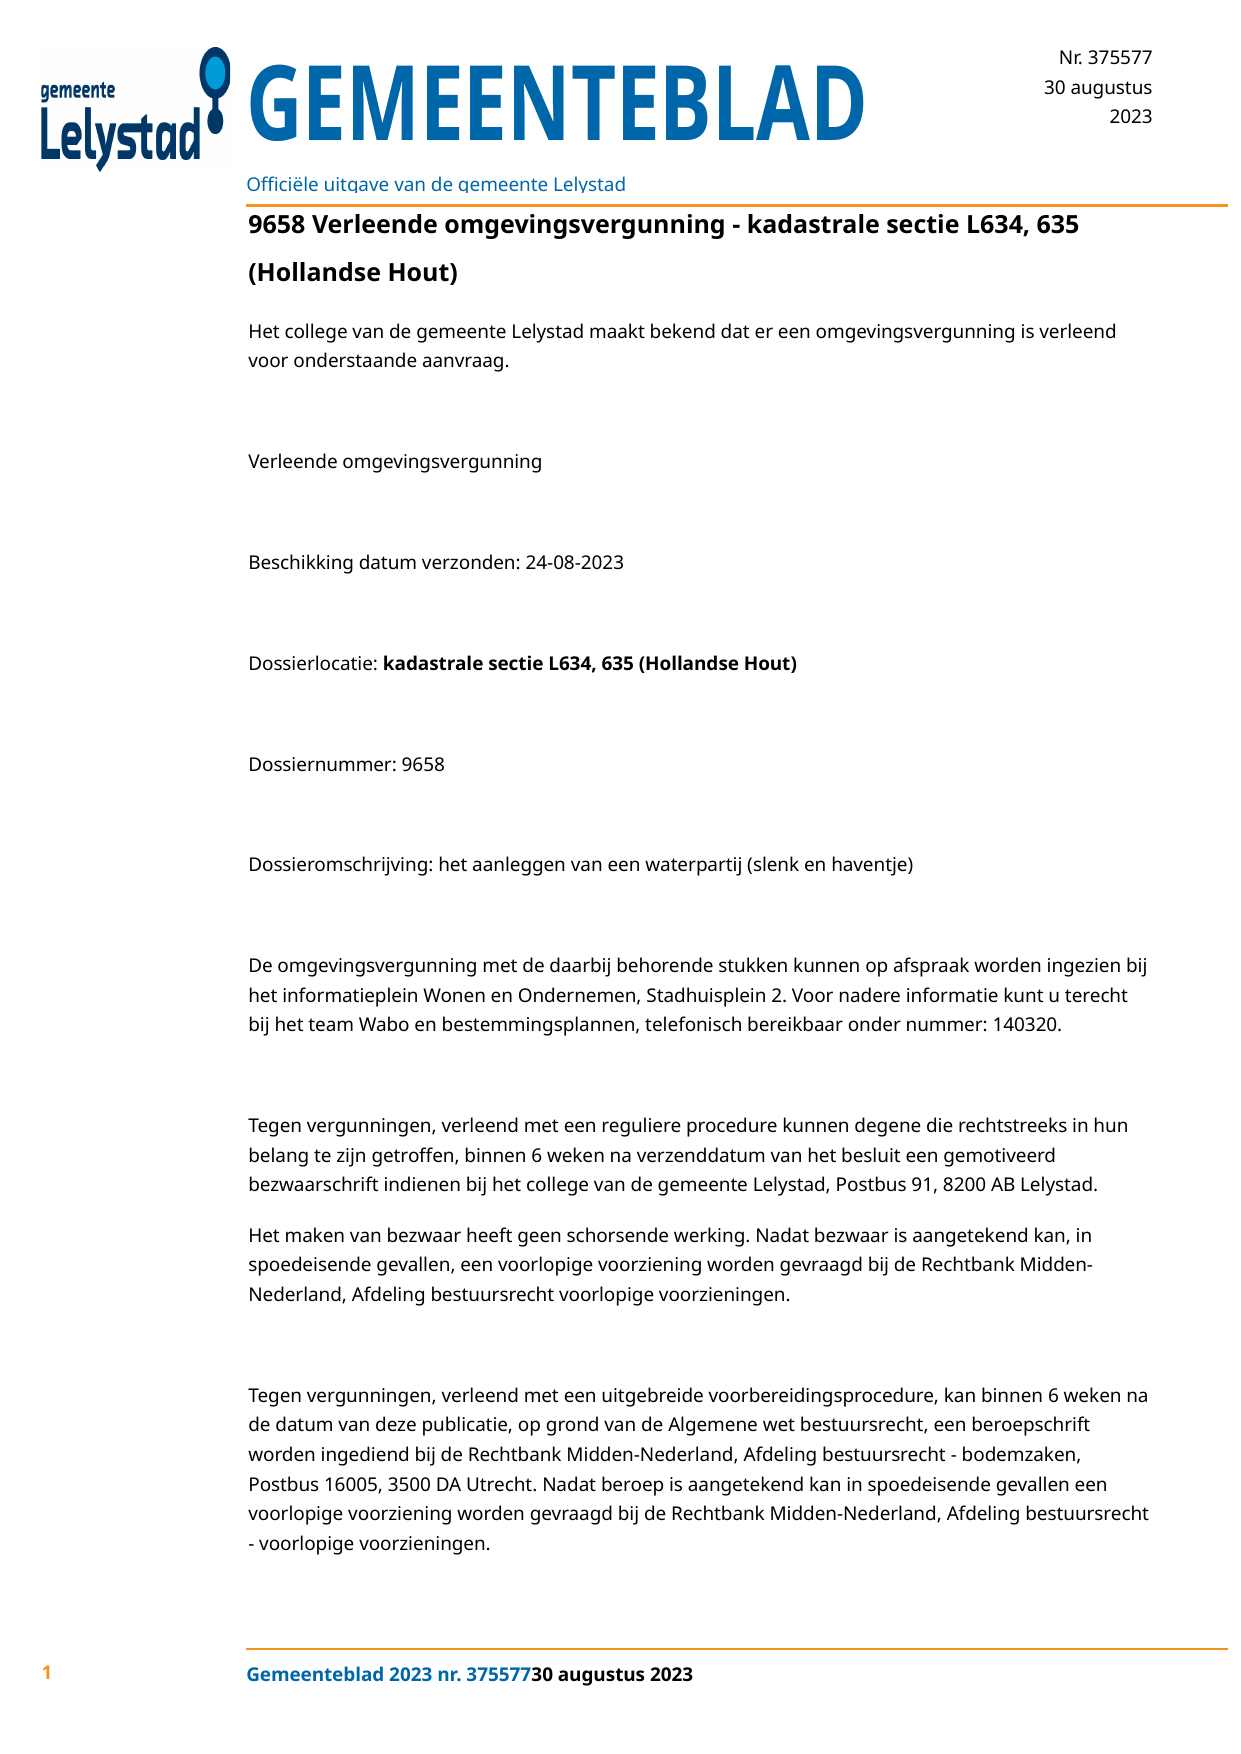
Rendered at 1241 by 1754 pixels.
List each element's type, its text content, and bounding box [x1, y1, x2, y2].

text Beschikking datum verzonden: 24-08-2023 [248, 549, 1152, 575]
text Tegen vergunningen, verleend met een uitgebreide voorbereidingsprocedure, kan binnen 6 weken na de datum van deze publicatie, op grond van de Algemene wet bestuursrecht, een beroepschrift worden ingediend bij de Rechtbank Midden-Nederland, Afdeling bestuursrecht - bodemzaken, Postbus 16005, 3500 DA Utrecht. Nadat beroep is aangetekend kan in spoedeisende gevallen een voorlopige voorziening worden gevraagd bij de Rechtbank Midden-Nederland, Afdeling bestuursrecht - voorlopige voorzieningen. [248, 1382, 1152, 1556]
text Verleende omgevingsvergunning [248, 448, 1152, 474]
text Het college van de gemeente Lelystad maakt bekend dat er een omgevingsvergunning is verleend voor onderstaande aanvraag. [248, 318, 1152, 373]
text Dossierlocatie: kadastrale sectie L634, 635 (Hollandse Hout) [248, 650, 1152, 676]
text Tegen vergunningen, verleend met een reguliere procedure kunnen degene die rechtstreeks in hun belang te zijn getroffen, binnen 6 weken na verzenddatum van het besluit een gemotiveerd bezwaarschrift indienen bij het college van de gemeente Lelystad, Postbus 91, 8200 AB Lelystad. [248, 1112, 1152, 1197]
text Dossieromschrijving: het aanleggen van een waterpartij (slenk en haventje) [248, 852, 1152, 877]
text Dossiernummer: 9658 [248, 751, 1152, 777]
text 9658 Verleende omgevingsvergunning - kadastrale sectie L634, 635 (Hollandse Hout) [248, 207, 1152, 288]
text De omgevingsvergunning met de daarbij behorende stukken kunnen op afspraak worden ingezien bij het informatieplein Wonen en Ondernemen, Stadhuisplein 2. Voor nadere informatie kunt u terecht bij het team Wabo en bestemmingsplannen, telefonisch bereikbaar onder nummer: 140320. [248, 952, 1152, 1037]
text Het maken van bezwaar heeft geen schorsende werking. Nadat bezwaar is aangetekend kan, in spoedeisende gevallen, een voorlopige voorziening worden gevraagd bij de Rechtbank Midden-Nederland, Afdeling bestuursrecht voorlopige voorzieningen. [248, 1222, 1152, 1307]
picture [41, 47, 231, 172]
